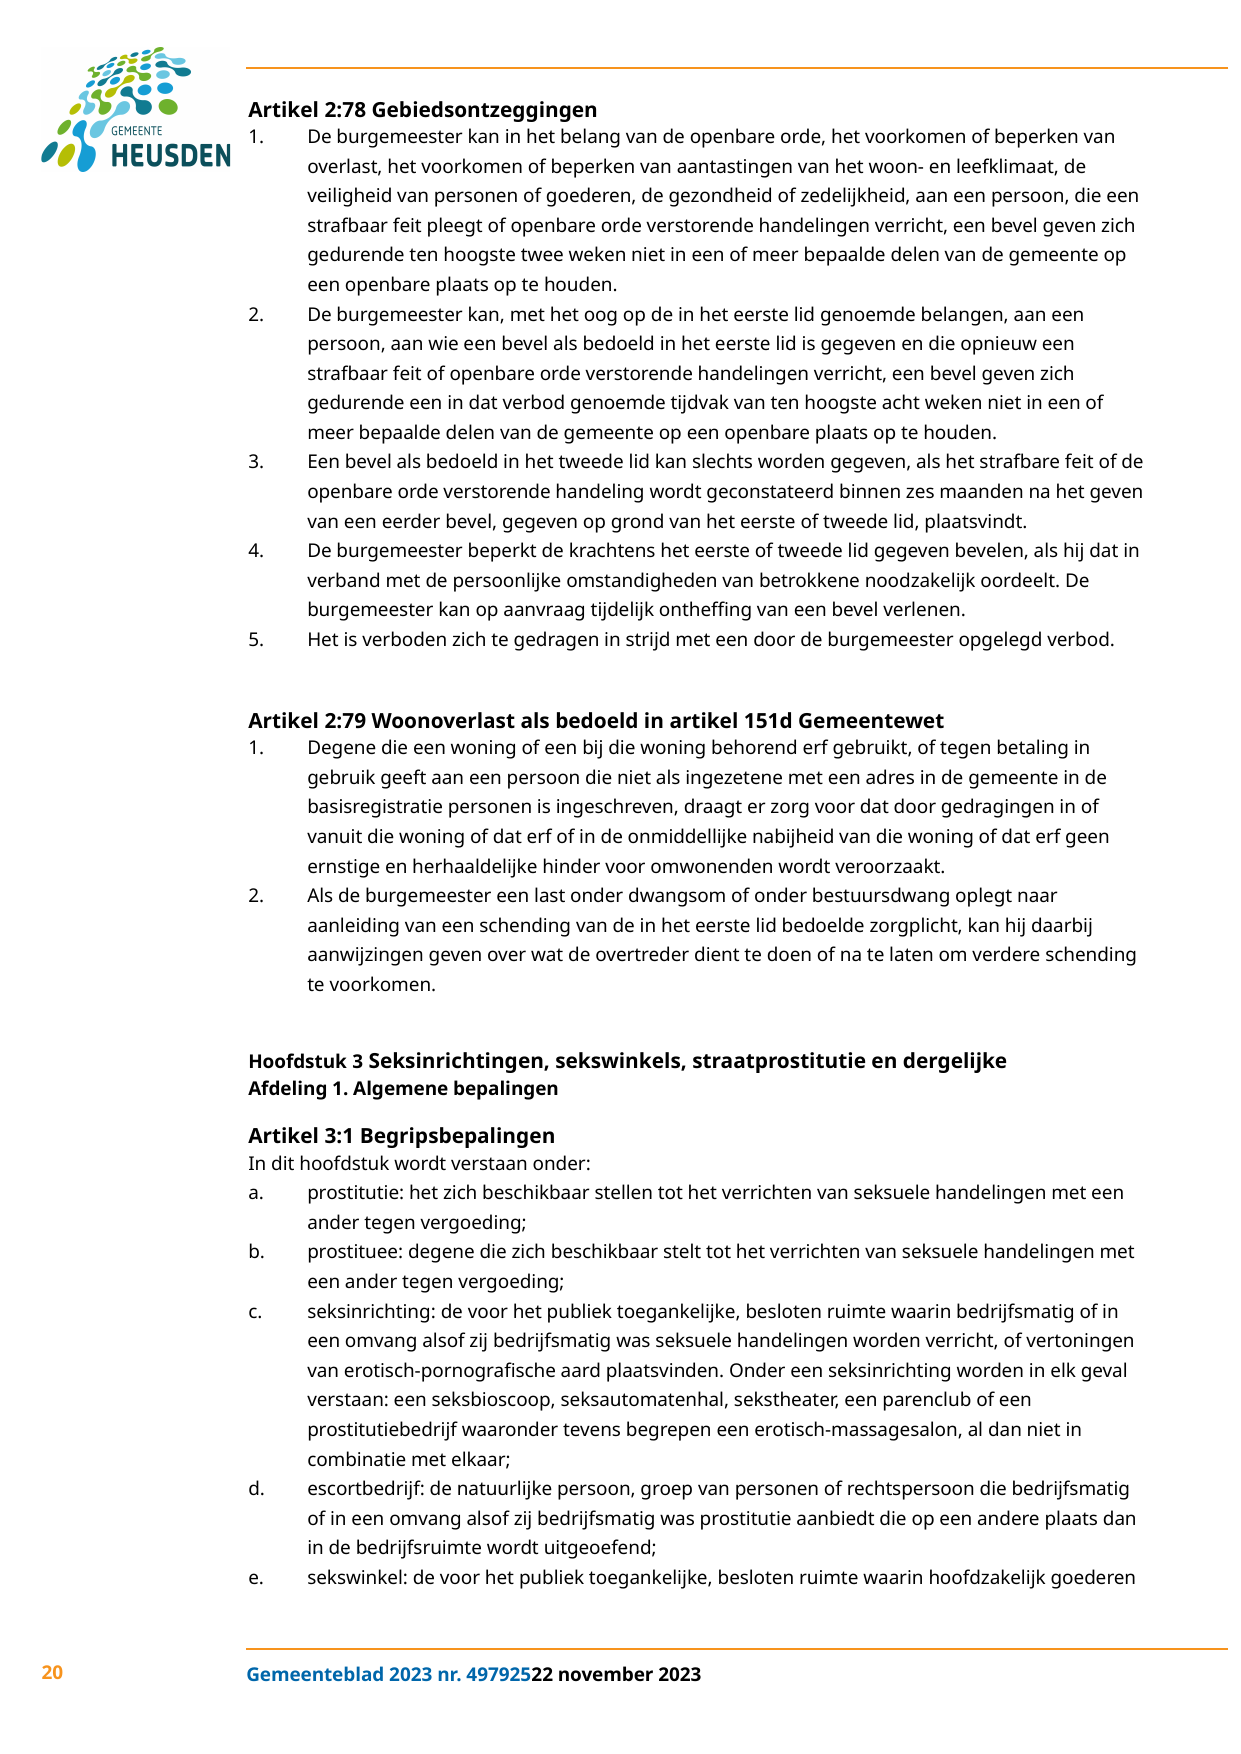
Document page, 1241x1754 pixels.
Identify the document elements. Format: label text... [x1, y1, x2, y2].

list De burgemeester kan, met het oog op de in het eerste lid genoemde belangen, aan een persoon, aan wie een bevel als bedoeld in het eerste lid is gegeven en die opnieuw een strafbaar feit of openbare orde verstorende handelingen verricht, een bevel geven zich gedurende een in dat verbod genoemde tijdvak van ten hoogste acht weken niet in een of meer bepaalde delen van de gemeente op een openbare plaats op te houden. [248, 301, 1152, 445]
list De burgemeester kan in het belang van de openbare orde, het voorkomen of beperken van overlast, het voorkomen of beperken van aantastingen van het woon- en leefklimaat, de veiligheid van personen of goederen, de gezondheid of zedelijkheid, aan een persoon, die een strafbaar feit pleegt of openbare orde verstorende handelingen verricht, een bevel geven zich gedurende ten hoogste twee weken niet in een of meer bepaalde delen van de gemeente op een openbare plaats op te houden. [248, 123, 1152, 297]
list Degene die een woning of een bij die woning behorend erf gebruikt, of tegen betaling in gebruik geeft aan een persoon die niet als ingezetene met een adres in de gemeente in de basisregistratie personen is ingeschreven, draagt er zorg voor dat door gedragingen in of vanuit die woning of dat erf of in de onmiddellijke nabijheid van die woning of dat erf geen ernstige en herhaaldelijke hinder voor omwonenden wordt veroorzaakt. [248, 734, 1152, 879]
list Als de burgemeester een last onder dwangsom of onder bestuursdwang oplegt naar aanleiding van een schending van de in het eerste lid bedoelde zorgplicht, kan hij daarbij aanwijzingen geven over wat de overtreder dient te doen of na te laten om verdere schending te voorkomen. [248, 882, 1152, 997]
list prostituee: degene die zich beschikbaar stelt tot het verrichten van seksuele handelingen met een ander tegen vergoeding; [248, 1239, 1152, 1294]
text In dit hoofdstuk wordt verstaan onder: [248, 1150, 1152, 1176]
list escortbedrijf: de natuurlijke persoon, groep van personen of rechtspersoon die bedrijfsmatig of in een omvang alsof zij bedrijfsmatig was prostitutie aanbiedt die op een andere plaats dan in de bedrijfsruimte wordt uitgeoefend; [248, 1475, 1152, 1560]
picture [41, 47, 231, 172]
text Hoofdstuk 3 Seksinrichtingen, sekswinkels, straatprostitutie en dergelijke [248, 1046, 1152, 1075]
list De burgemeester beperkt de krachtens het eerste of tweede lid gegeven bevelen, als hij dat in verband met de persoonlijke omstandigheden van betrokkene noodzakelijk oordeelt. De burgemeester kan op aanvraag tijdelijk ontheffing van een bevel verlenen. [248, 537, 1152, 622]
list Een bevel als bedoeld in het tweede lid kan slechts worden gegeven, als het strafbare feit of de openbare orde verstorende handeling wordt geconstateerd binnen zes maanden na het geven van een eerder bevel, gegeven op grond van het eerste of tweede lid, plaatsvindt. [248, 449, 1152, 533]
list seksinrichting: de voor het publiek toegankelijke, besloten ruimte waarin bedrijfsmatig of in een omvang alsof zij bedrijfsmatig was seksuele handelingen worden verricht, of vertoningen van erotisch-pornografische aard plaatsvinden. Onder een seksinrichting worden in elk geval verstaan: een seksbioscoop, seksautomatenhal, sekstheater, een parenclub of een prostitutiebedrijf waaronder tevens begrepen een erotisch-massagesalon, al dan niet in combinatie met elkaar; [248, 1298, 1152, 1471]
list Het is verboden zich te gedragen in strijd met een door de burgemeester opgelegd verbod. [248, 626, 1152, 652]
text Artikel 2:79 Woonoverlast als bedoeld in artikel 151d Gemeentewet [248, 706, 1152, 734]
text Afdeling 1. Algemene bepalingen [248, 1075, 1152, 1101]
text Artikel 3:1 Begripsbepalingen [248, 1121, 1152, 1150]
list sekswinkel: de voor het publiek toegankelijke, besloten ruimte waarin hoofdzakelijk goederen [248, 1564, 1152, 1590]
list prostitutie: het zich beschikbaar stellen tot het verrichten van seksuele handelingen met een ander tegen vergoeding; [248, 1179, 1152, 1235]
text Artikel 2:78 Gebiedsontzeggingen [248, 95, 1152, 123]
